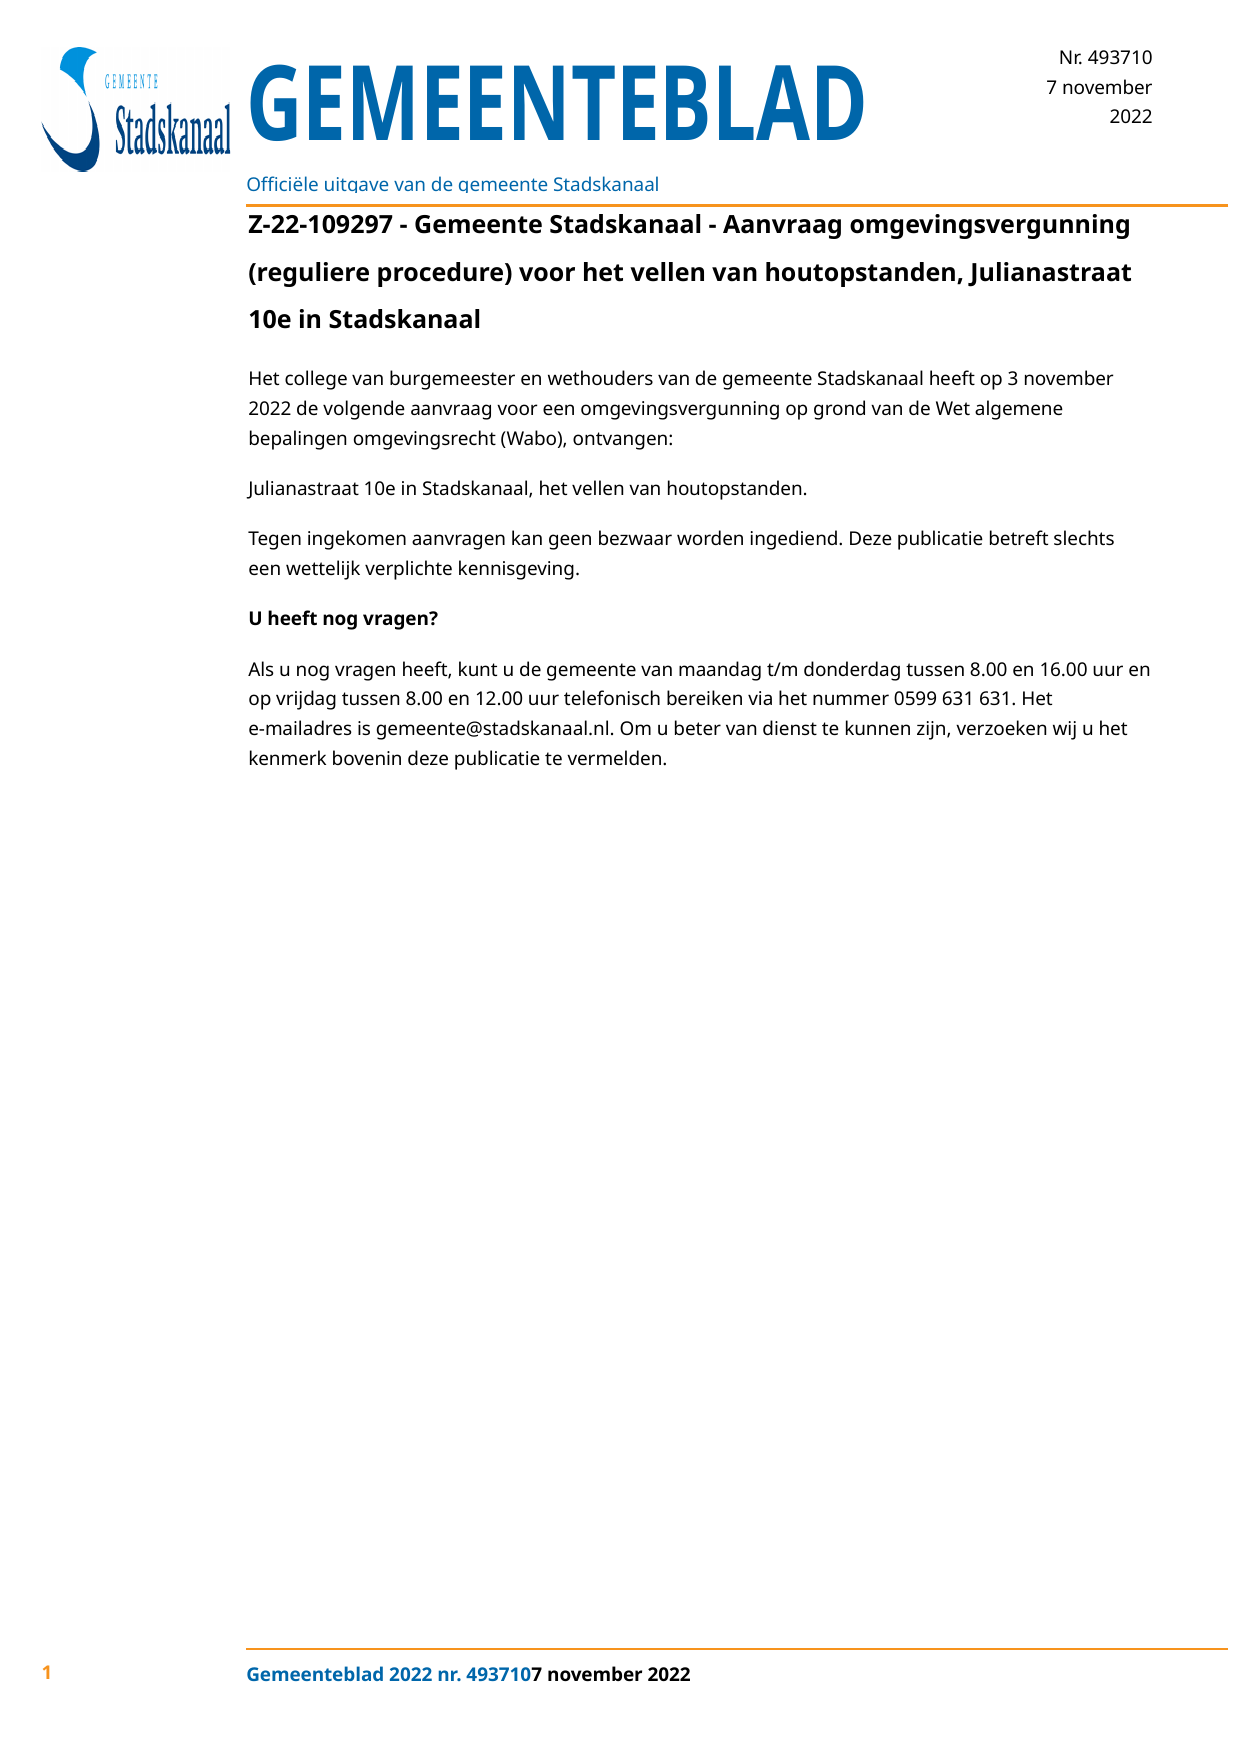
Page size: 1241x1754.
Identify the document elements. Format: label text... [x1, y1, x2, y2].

text U heeft nog vragen? [248, 606, 1152, 631]
text Als u nog vragen heeft, kunt u de gemeente van maandag t/m donderdag tussen 8.00 en 16.00 uur en op vrijdag tussen 8.00 en 12.00 uur telefonisch bereiken via het nummer 0599 631 631. Het e‑mailadres is gemeente@stadskanaal.nl. Om u beter van dienst te kunnen zijn, verzoeken wij u het kenmerk bovenin deze publicatie te vermelden. [248, 656, 1152, 770]
picture [41, 47, 231, 172]
text Het college van burgemeester en wethouders van de gemeente Stadskanaal heeft op 3 november 2022 de volgende aanvraag voor een omgevingsvergunning op grond van de Wet algemene bepalingen omgevingsrecht (Wabo), ontvangen: [248, 366, 1152, 450]
text Julianastraat 10e in Stadskanaal, het vellen van houtopstanden. [248, 475, 1152, 501]
text Z-22-109297 - Gemeente Stadskanaal - Aanvraag omgevingsvergunning (reguliere procedure) voor het vellen van houtopstanden, Julianastraat 10e in Stadskanaal [248, 207, 1152, 336]
text Tegen ingekomen aanvragen kan geen bezwaar worden ingediend. Deze publicatie betreft slechts een wettelijk verplichte kennisgeving. [248, 526, 1152, 581]
